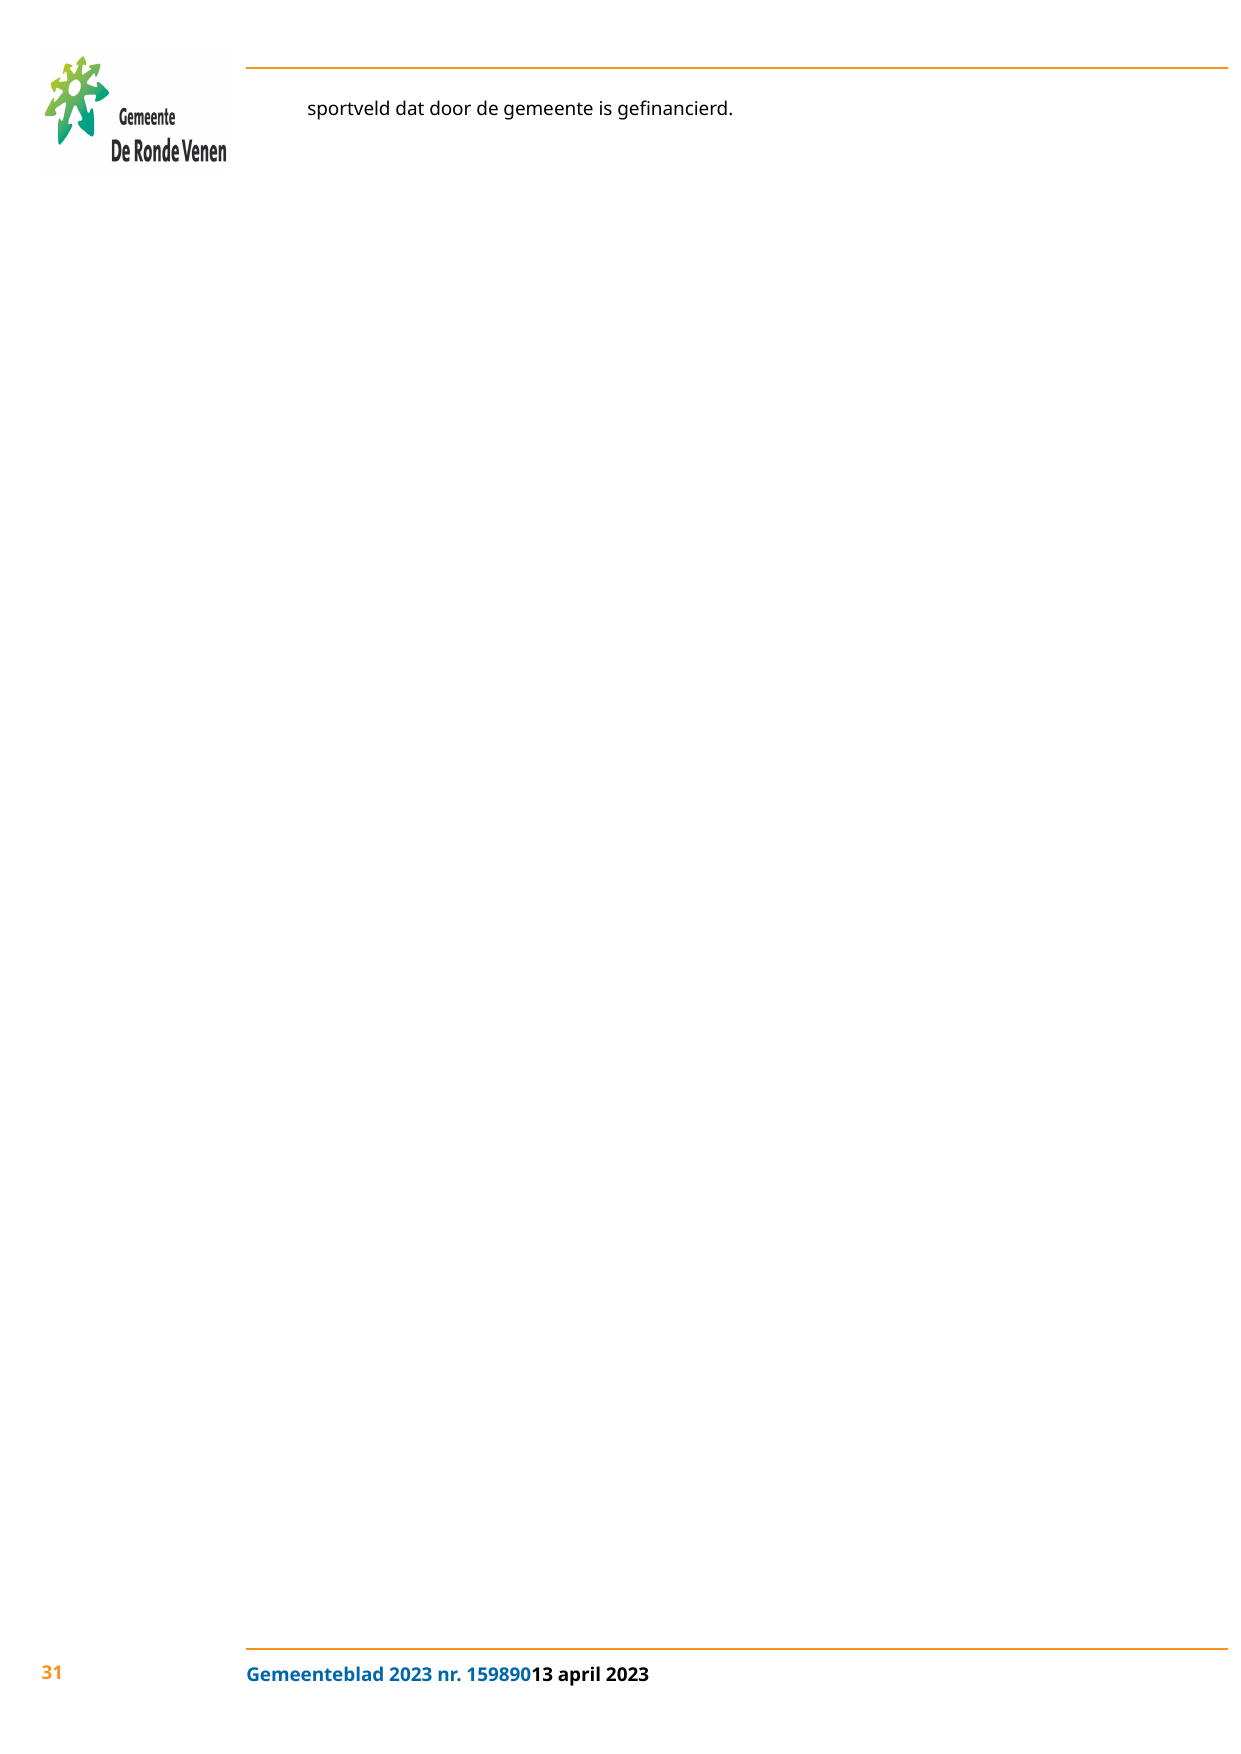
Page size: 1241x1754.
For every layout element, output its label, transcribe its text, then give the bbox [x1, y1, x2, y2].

picture [41, 47, 231, 172]
list sportveld dat door de gemeente is gefinancierd. [248, 95, 1152, 121]
